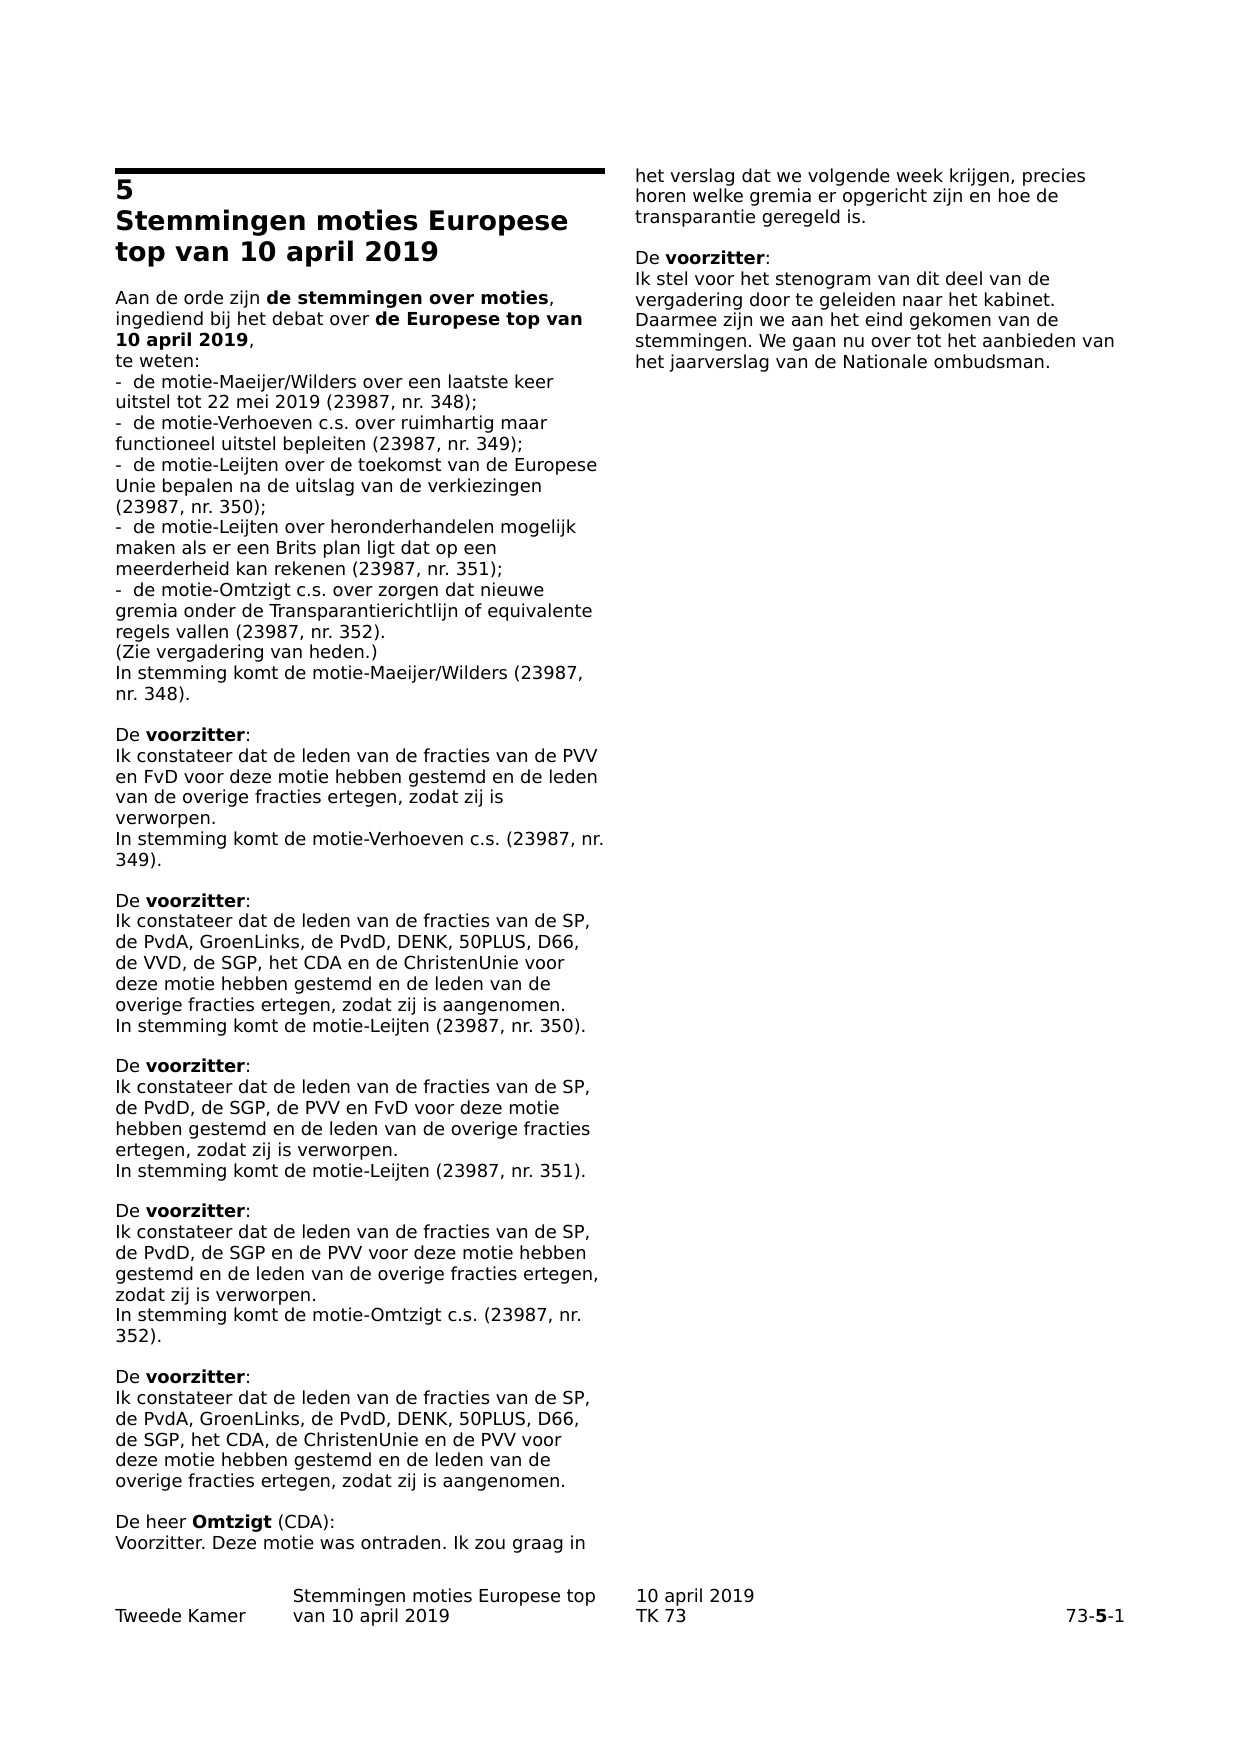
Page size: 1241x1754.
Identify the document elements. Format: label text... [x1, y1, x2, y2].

list de motie-Omtzigt c.s. over zorgen dat nieuwe gremia onder de Transparantierichtlijn of equivalente regels vallen (23987, nr. 352). [115, 580, 605, 642]
text De heer Omtzigt (CDA): [115, 1512, 605, 1532]
text Daarmee zijn we aan het eind gekomen van de stemmingen. We gaan nu over tot het aanbieden van het jaarverslag van de Nationale ombudsman. [635, 310, 1125, 373]
text te weten: [115, 351, 605, 371]
list de motie-Maeijer/Wilders over een laatste keer uitstel tot 22 mei 2019 (23987, nr. 348); [115, 371, 605, 413]
text Ik constateer dat de leden van de fracties van de SP, de PvdD, de SGP en de PVV voor deze motie hebben gestemd en de leden van de overige fracties ertegen, zodat zij is verworpen. [115, 1222, 605, 1305]
list de motie-Leijten over heronderhandelen mogelijk maken als er een Brits plan ligt dat op een meerderheid kan rekenen (23987, nr. 351); [115, 517, 605, 580]
text De voorzitter: [115, 1367, 605, 1388]
text Ik stel voor het stenogram van dit deel van de vergadering door te geleiden naar het kabinet. [635, 268, 1125, 310]
text Ik constateer dat de leden van de fracties van de SP, de PvdA, GroenLinks, de PvdD, DENK, 50PLUS, D66, de SGP, het CDA, de ChristenUnie en de PVV voor deze motie hebben gestemd en de leden van de overige fracties ertegen, zodat zij is aangenomen. [115, 1388, 605, 1492]
text In stemming komt de motie-Leijten (23987, nr. 350). [115, 1015, 605, 1036]
text Ik constateer dat de leden van de fracties van de SP, de PvdD, de SGP, de PVV en FvD voor deze motie hebben gestemd en de leden van de overige fracties ertegen, zodat zij is verworpen. [115, 1077, 605, 1160]
text Ik constateer dat de leden van de fracties van de SP, de PvdA, GroenLinks, de PvdD, DENK, 50PLUS, D66, de VVD, de SGP, het CDA en de ChristenUnie voor deze motie hebben gestemd en de leden van de overige fracties ertegen, zodat zij is aangenomen. [115, 911, 605, 1015]
text In stemming komt de motie-Leijten (23987, nr. 351). [115, 1160, 605, 1181]
text Aan de orde zijn de stemmingen over moties, ingediend bij het debat over de Europese top van 10 april 2019, [115, 288, 605, 351]
text Voorzitter. Deze motie was ontraden. Ik zou graag in [115, 1532, 605, 1553]
list de motie-Leijten over de toekomst van de Europese Unie bepalen na de uitslag van de verkiezingen (23987, nr. 350); [115, 455, 605, 517]
text De voorzitter: [115, 1056, 605, 1077]
list de motie-Verhoeven c.s. over ruimhartig maar functioneel uitstel bepleiten (23987, nr. 349); [115, 413, 605, 455]
text (Zie vergadering van heden.) [115, 642, 605, 663]
title 5 Stemmingen moties Europese top van 10 april 2019 [115, 174, 605, 268]
text Ik constateer dat de leden van de fracties van de PVV en FvD voor deze motie hebben gestemd en de leden van de overige fracties ertegen, zodat zij is verworpen. [115, 746, 605, 829]
text In stemming komt de motie-Maeijer/Wilders (23987, nr. 348). [115, 663, 605, 705]
text In stemming komt de motie-Verhoeven c.s. (23987, nr. 349). [115, 829, 605, 871]
text De voorzitter: [115, 1201, 605, 1222]
text De voorzitter: [635, 248, 1125, 268]
text De voorzitter: [115, 725, 605, 746]
text In stemming komt de motie-Omtzigt c.s. (23987, nr. 352). [115, 1305, 605, 1347]
text het verslag dat we volgende week krijgen, precies horen welke gremia er opgericht zijn en hoe de transparantie geregeld is. [635, 165, 1125, 228]
text De voorzitter: [115, 891, 605, 911]
